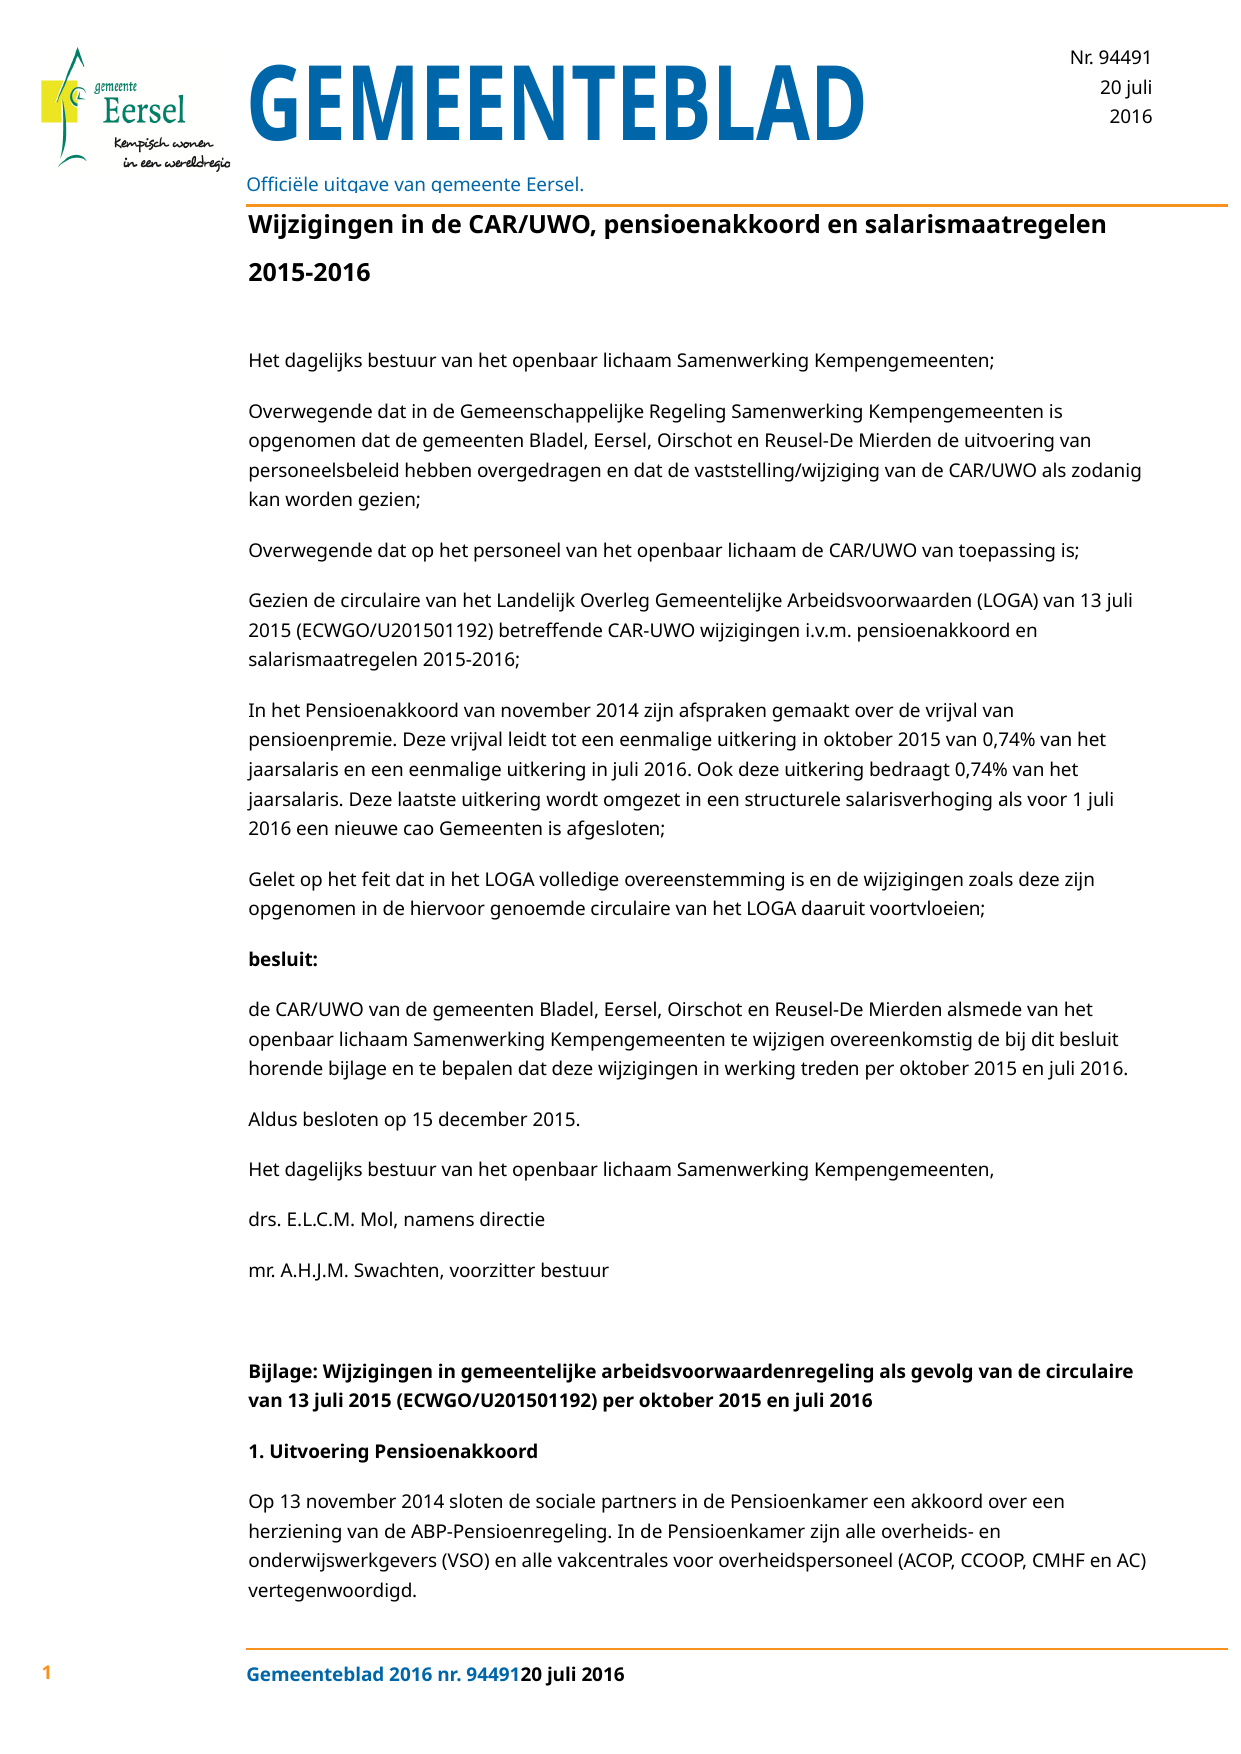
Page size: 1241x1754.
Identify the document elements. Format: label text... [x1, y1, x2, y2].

text mr. A.H.J.M. Swachten, voorzitter bestuur [248, 1257, 1152, 1283]
picture [41, 47, 231, 172]
text Overwegende dat in de Gemeenschappelijke Regeling Samenwerking Kempengemeenten is opgenomen dat de gemeenten Bladel, Eersel, Oirschot en Reusel-De Mierden de uitvoering van personeelsbeleid hebben overgedragen en dat de vaststelling/wijziging van de CAR/UWO als zodanig kan worden gezien; [248, 398, 1152, 512]
text Wijzigingen in de CAR/UWO, pensioenakkoord en salarismaatregelen 2015-2016 [248, 207, 1152, 288]
text drs. E.L.C.M. Mol, namens directie [248, 1207, 1152, 1232]
text Gelet op het feit dat in het LOGA volledige overeenstemming is en de wijzigingen zoals deze zijn opgenomen in de hiervoor genoemde circulaire van het LOGA daaruit voortvloeien; [248, 866, 1152, 921]
text Aldus besloten op 15 december 2015. [248, 1106, 1152, 1132]
text besluit: [248, 946, 1152, 972]
text Het dagelijks bestuur van het openbaar lichaam Samenwerking Kempengemeenten; [248, 347, 1152, 373]
text Overwegende dat op het personeel van het openbaar lichaam de CAR/UWO van toepassing is; [248, 537, 1152, 563]
text Op 13 november 2014 sloten de sociale partners in de Pensioenkamer een akkoord over een herziening van de ABP-Pensioenregeling. In de Pensioenkamer zijn alle overheids- en onderwijswerkgevers (VSO) en alle vakcentrales voor overheidspersoneel (ACOP, CCOOP, CMHF en AC) vertegenwoordigd. [248, 1488, 1152, 1603]
text In het Pensioenakkoord van november 2014 zijn afspraken gemaakt over de vrijval van pensioenpremie. Deze vrijval leidt tot een eenmalige uitkering in oktober 2015 van 0,74% van het jaarsalaris en een eenmalige uitkering in juli 2016. Ook deze uitkering bedraagt 0,74% van het jaarsalaris. Deze laatste uitkering wordt omgezet in een structurele salarisverhoging als voor 1 juli 2016 een nieuwe cao Gemeenten is afgesloten; [248, 697, 1152, 841]
text Gezien de circulaire van het Landelijk Overleg Gemeentelijke Arbeidsvoorwaarden (LOGA) van 13 juli 2015 (ECWGO/U201501192) betreffende CAR-UWO wijzigingen i.v.m. pensioenakkoord en salarismaatregelen 2015-2016; [248, 587, 1152, 672]
text 1. Uitvoering Pensioenakkoord [248, 1438, 1152, 1464]
text Het dagelijks bestuur van het openbaar lichaam Samenwerking Kempengemeenten, [248, 1156, 1152, 1182]
text Bijlage: Wijzigingen in gemeentelijke arbeidsvoorwaardenregeling als gevolg van de circulaire van 13 juli 2015 (ECWGO/U201501192) per oktober 2015 en juli 2016 [248, 1358, 1152, 1413]
text de CAR/UWO van de gemeenten Bladel, Eersel, Oirschot en Reusel-De Mierden alsmede van het openbaar lichaam Samenwerking Kempengemeenten te wijzigen overeenkomstig de bij dit besluit horende bijlage en te bepalen dat deze wijzigingen in werking treden per oktober 2015 en juli 2016. [248, 996, 1152, 1081]
